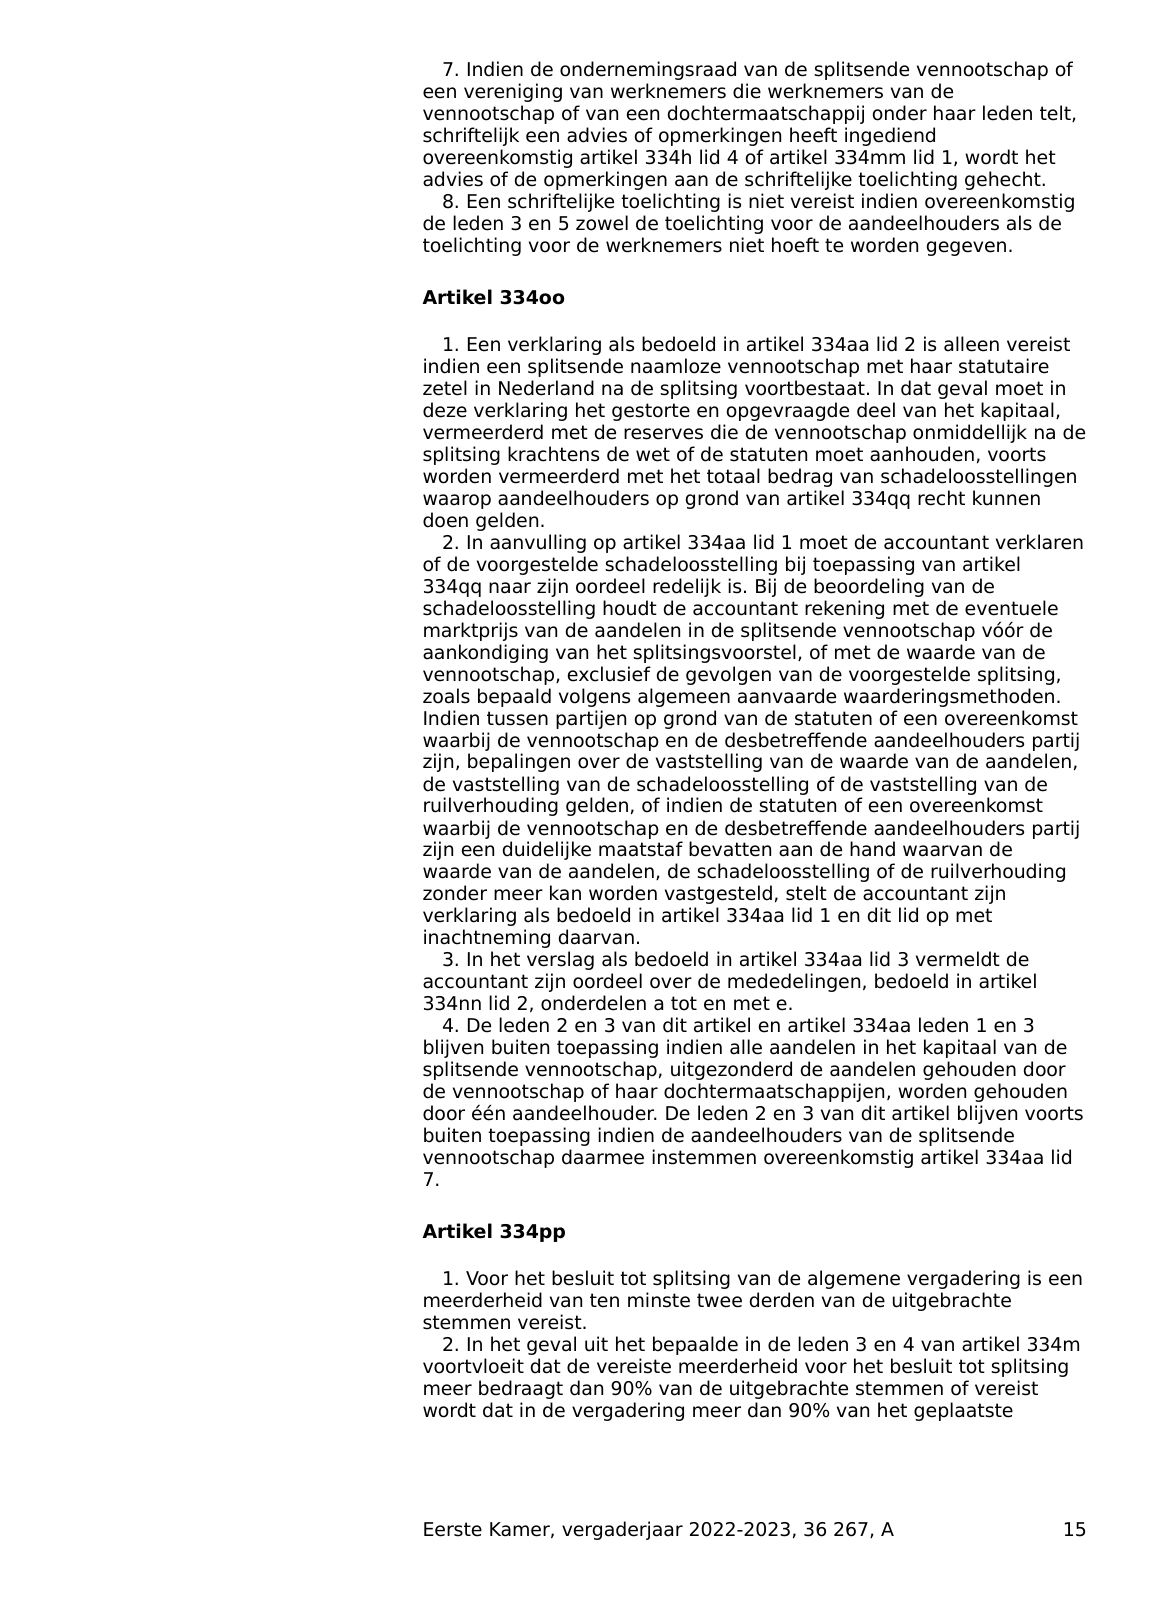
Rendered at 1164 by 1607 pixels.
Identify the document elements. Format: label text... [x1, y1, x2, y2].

subtitle Artikel 334pp [422, 1221, 1087, 1243]
text 7. Indien de ondernemingsraad van de splitsende vennootschap of een vereniging van werknemers die werknemers van de vennootschap of van een dochtermaatschappij onder haar leden telt, schriftelijk een advies of opmerkingen heeft ingediend overeenkomstig artikel 334h lid 4 of artikel 334mm lid 1, wordt het advies of de opmerkingen aan de schriftelijke toelichting gehecht. [422, 59, 1087, 191]
text 8. Een schriftelijke toelichting is niet vereist indien overeenkomstig de leden 3 en 5 zowel de toelichting voor de aandeelhouders als de toelichting voor de werknemers niet hoeft te worden gegeven. [422, 191, 1087, 257]
text 4. De leden 2 en 3 van dit artikel en artikel 334aa leden 1 en 3 blijven buiten toepassing indien alle aandelen in het kapitaal van de splitsende vennootschap, uitgezonderd de aandelen gehouden door de vennootschap of haar dochtermaatschappijen, worden gehouden door één aandeelhouder. De leden 2 en 3 van dit artikel blijven voorts buiten toepassing indien de aandeelhouders van de splitsende vennootschap daarmee instemmen overeenkomstig artikel 334aa lid 7. [422, 1015, 1087, 1191]
text 3. In het verslag als bedoeld in artikel 334aa lid 3 vermeldt de accountant zijn oordeel over de mededelingen, bedoeld in artikel 334nn lid 2, onderdelen a tot en met e. [422, 949, 1087, 1015]
text 2. In aanvulling op artikel 334aa lid 1 moet de accountant verklaren of de voorgestelde schadeloosstelling bij toepassing van artikel 334qq naar zijn oordeel redelijk is. Bij de beoordeling van de schadeloosstelling houdt de accountant rekening met de eventuele marktprijs van de aandelen in de splitsende vennootschap vóór de aankondiging van het splitsingsvoorstel, of met de waarde van de vennootschap, exclusief de gevolgen van de voorgestelde splitsing, zoals bepaald volgens algemeen aanvaarde waarderingsmethoden. Indien tussen partijen op grond van de statuten of een overeenkomst waarbij de vennootschap en de desbetreffende aandeelhouders partij zijn, bepalingen over de vaststelling van de waarde van de aandelen, de vaststelling van de schadeloosstelling of de vaststelling van de ruilverhouding gelden, of indien de statuten of een overeenkomst waarbij de vennootschap en de desbetreffende aandeelhouders partij zijn een duidelijke maatstaf bevatten aan de hand waarvan de waarde van de aandelen, de schadeloosstelling of de ruilverhouding zonder meer kan worden vastgesteld, stelt de accountant zijn verklaring als bedoeld in artikel 334aa lid 1 en dit lid op met inachtneming daarvan. [422, 532, 1087, 949]
text 1. Voor het besluit tot splitsing van de algemene vergadering is een meerderheid van ten minste twee derden van de uitgebrachte stemmen vereist. [422, 1268, 1087, 1334]
text 2. In het geval uit het bepaalde in de leden 3 en 4 van artikel 334m voortvloeit dat de vereiste meerderheid voor het besluit tot splitsing meer bedraagt dan 90% van de uitgebrachte stemmen of vereist wordt dat in de vergadering meer dan 90% van het geplaatste [422, 1334, 1087, 1422]
subtitle Artikel 334oo [422, 287, 1087, 309]
text 1. Een verklaring als bedoeld in artikel 334aa lid 2 is alleen vereist indien een splitsende naamloze vennootschap met haar statutaire zetel in Nederland na de splitsing voortbestaat. In dat geval moet in deze verklaring het gestorte en opgevraagde deel van het kapitaal, vermeerderd met de reserves die de vennootschap onmiddellijk na de splitsing krachtens de wet of de statuten moet aanhouden, voorts worden vermeerderd met het totaal bedrag van schadeloosstellingen waarop aandeelhouders op grond van artikel 334qq recht kunnen doen gelden. [422, 334, 1087, 532]
